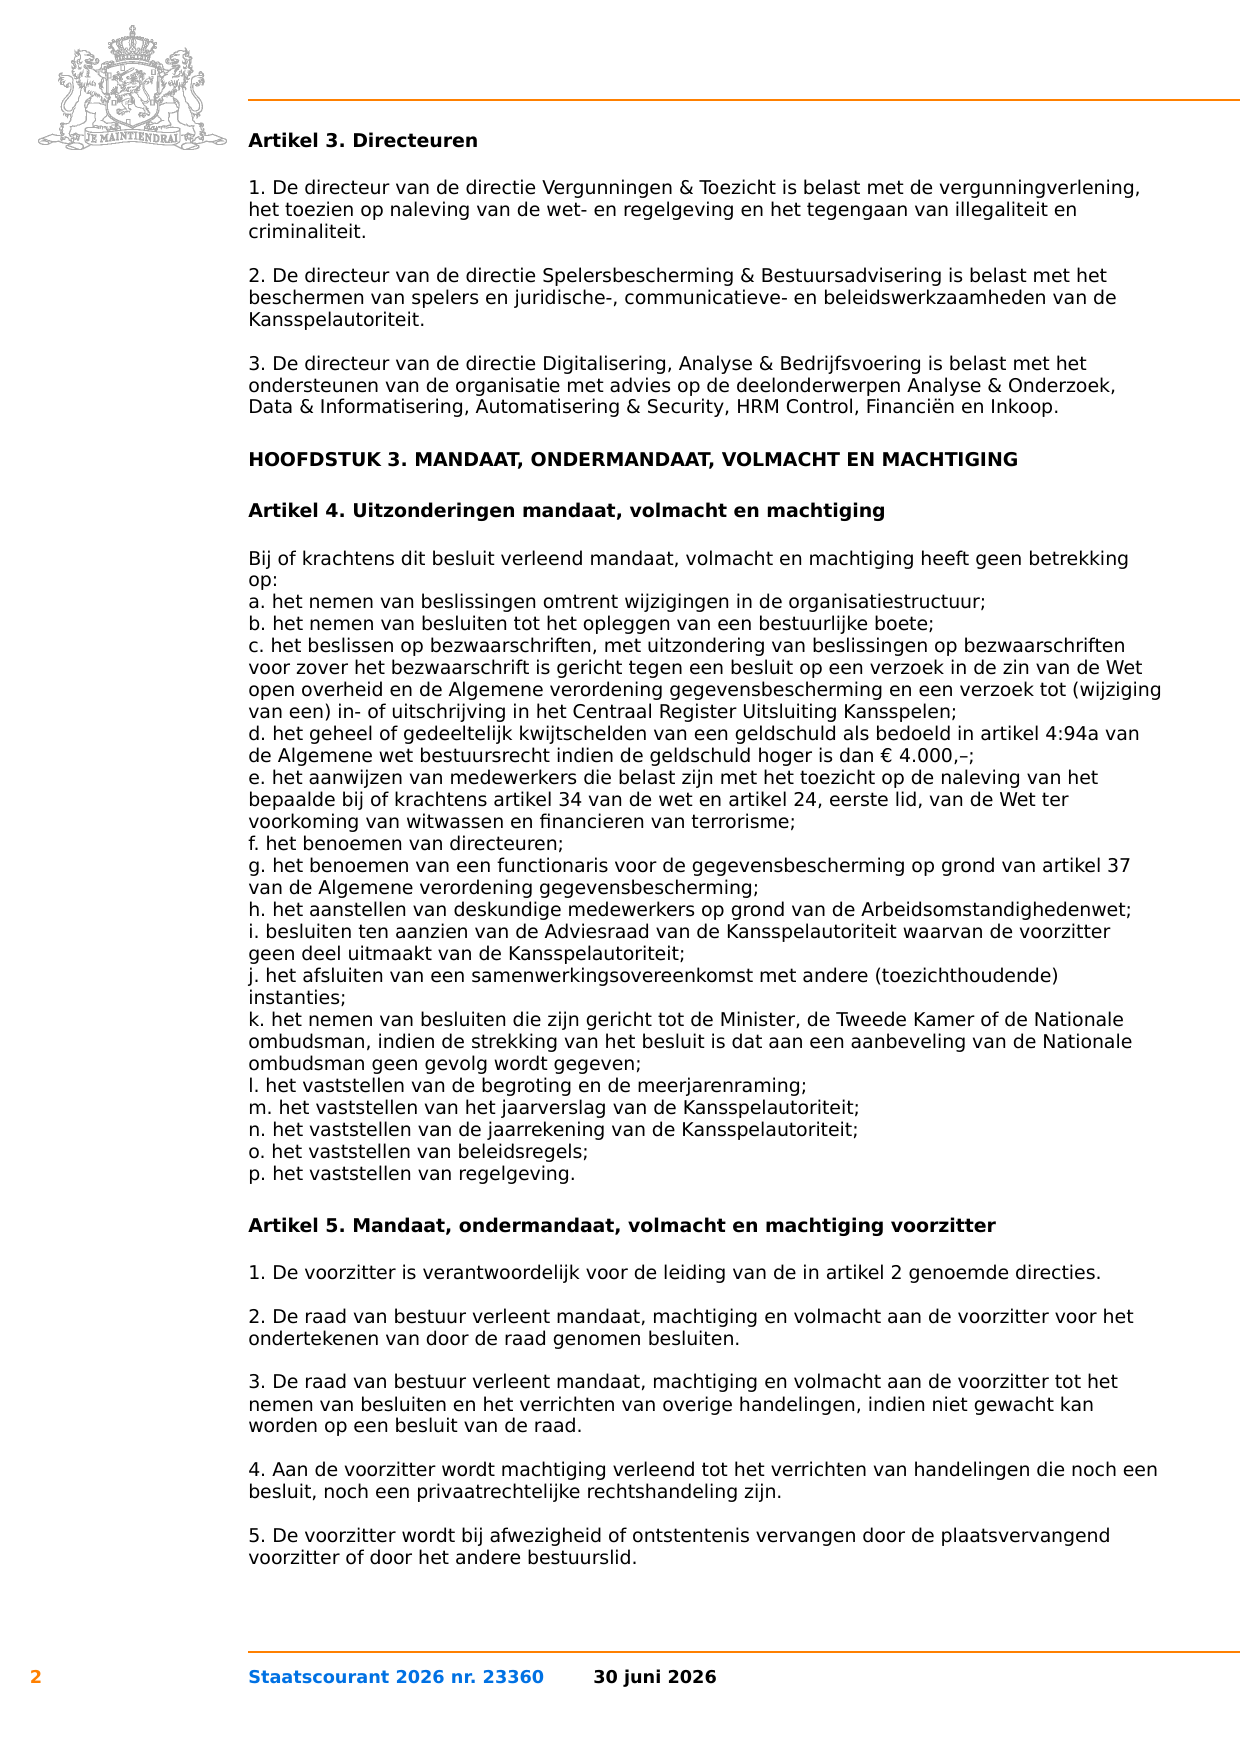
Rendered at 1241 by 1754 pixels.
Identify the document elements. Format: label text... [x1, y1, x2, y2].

subtitle Artikel 4. Uitzonderingen mandaat, volmacht en machtiging [248, 500, 1163, 522]
subtitle HOOFDSTUK 3. MANDAAT, ONDERMANDAAT, VOLMACHT EN MACHTIGING [248, 448, 1163, 470]
text h. het aanstellen van deskundige medewerkers op grond van de Arbeidsomstandighedenwet; [248, 899, 1163, 921]
subtitle Artikel 3. Directeuren [248, 130, 1163, 152]
text c. het beslissen op bezwaarschriften, met uitzondering van beslissingen op bezwaarschriften voor zover het bezwaarschrift is gericht tegen een besluit op een verzoek in de zin van de Wet open overheid en de Algemene verordening gegevensbescherming en een verzoek tot (wijziging van een) in- of uitschrijving in het Centraal Register Uitsluiting Kansspelen; [248, 635, 1163, 723]
text 2. De directeur van de directie Spelersbescherming & Bestuursadvisering is belast met het beschermen van spelers en juridische-, communicatieve- en beleidswerkzaamheden van de Kansspelautoriteit. [248, 265, 1163, 331]
text i. besluiten ten aanzien van de Adviesraad van de Kansspelautoriteit waarvan de voorzitter geen deel uitmaakt van de Kansspelautoriteit; [248, 921, 1163, 965]
text k. het nemen van besluiten die zijn gericht tot de Minister, de Tweede Kamer of de Nationale ombudsman, indien de strekking van het besluit is dat aan een aanbeveling van de Nationale ombudsman geen gevolg wordt gegeven; [248, 1009, 1163, 1075]
text e. het aanwijzen van medewerkers die belast zijn met het toezicht op de naleving van het bepaalde bij of krachtens artikel 34 van de wet en artikel 24, eerste lid, van de Wet ter voorkoming van witwassen en financieren van terrorisme; [248, 767, 1163, 833]
text o. het vaststellen van beleidsregels; [248, 1141, 1163, 1163]
text f. het benoemen van directeuren; [248, 833, 1163, 855]
picture [38, 25, 227, 150]
text 5. De voorzitter wordt bij afwezigheid of ontstentenis vervangen door de plaatsvervangend voorzitter of door het andere bestuurslid. [248, 1525, 1163, 1569]
text d. het geheel of gedeeltelijk kwijtschelden van een geldschuld als bedoeld in artikel 4:94a van de Algemene wet bestuursrecht indien de geldschuld hoger is dan € 4.000,–; [248, 723, 1163, 767]
text 3. De raad van bestuur verleent mandaat, machtiging en volmacht aan de voorzitter tot het nemen van besluiten en het verrichten van overige handelingen, indien niet gewacht kan worden op een besluit van de raad. [248, 1371, 1163, 1437]
text 1. De voorzitter is verantwoordelijk voor de leiding van de in artikel 2 genoemde directies. [248, 1262, 1163, 1284]
text n. het vaststellen van de jaarrekening van de Kansspelautoriteit; [248, 1119, 1163, 1141]
text 1. De directeur van de directie Vergunningen & Toezicht is belast met de vergunningverlening, het toezien op naleving van de wet- en regelgeving en het tegengaan van illegaliteit en criminaliteit. [248, 177, 1163, 243]
text 4. Aan de voorzitter wordt machtiging verleend tot het verrichten van handelingen die noch een besluit, noch een privaatrechtelijke rechtshandeling zijn. [248, 1459, 1163, 1503]
text Bij of krachtens dit besluit verleend mandaat, volmacht en machtiging heeft geen betrekking op: [248, 547, 1163, 591]
text m. het vaststellen van het jaarverslag van de Kansspelautoriteit; [248, 1097, 1163, 1119]
text g. het benoemen van een functionaris voor de gegevensbescherming op grond van artikel 37 van de Algemene verordening gegevensbescherming; [248, 855, 1163, 899]
text p. het vaststellen van regelgeving. [248, 1163, 1163, 1185]
text l. het vaststellen van de begroting en de meerjarenraming; [248, 1075, 1163, 1097]
text a. het nemen van beslissingen omtrent wijzigingen in de organisatiestructuur; [248, 591, 1163, 613]
subtitle Artikel 5. Mandaat, ondermandaat, volmacht en machtiging voorzitter [248, 1215, 1163, 1237]
text b. het nemen van besluiten tot het opleggen van een bestuurlijke boete; [248, 613, 1163, 635]
text 2. De raad van bestuur verleent mandaat, machtiging en volmacht aan de voorzitter voor het ondertekenen van door de raad genomen besluiten. [248, 1306, 1163, 1349]
text j. het afsluiten van een samenwerkingsovereenkomst met andere (toezichthoudende) instanties; [248, 965, 1163, 1009]
text 3. De directeur van de directie Digitalisering, Analyse & Bedrijfsvoering is belast met het ondersteunen van de organisatie met advies op de deelonderwerpen Analyse & Onderzoek, Data & Informatisering, Automatisering & Security, HRM Control, Financiën en Inkoop. [248, 352, 1163, 418]
